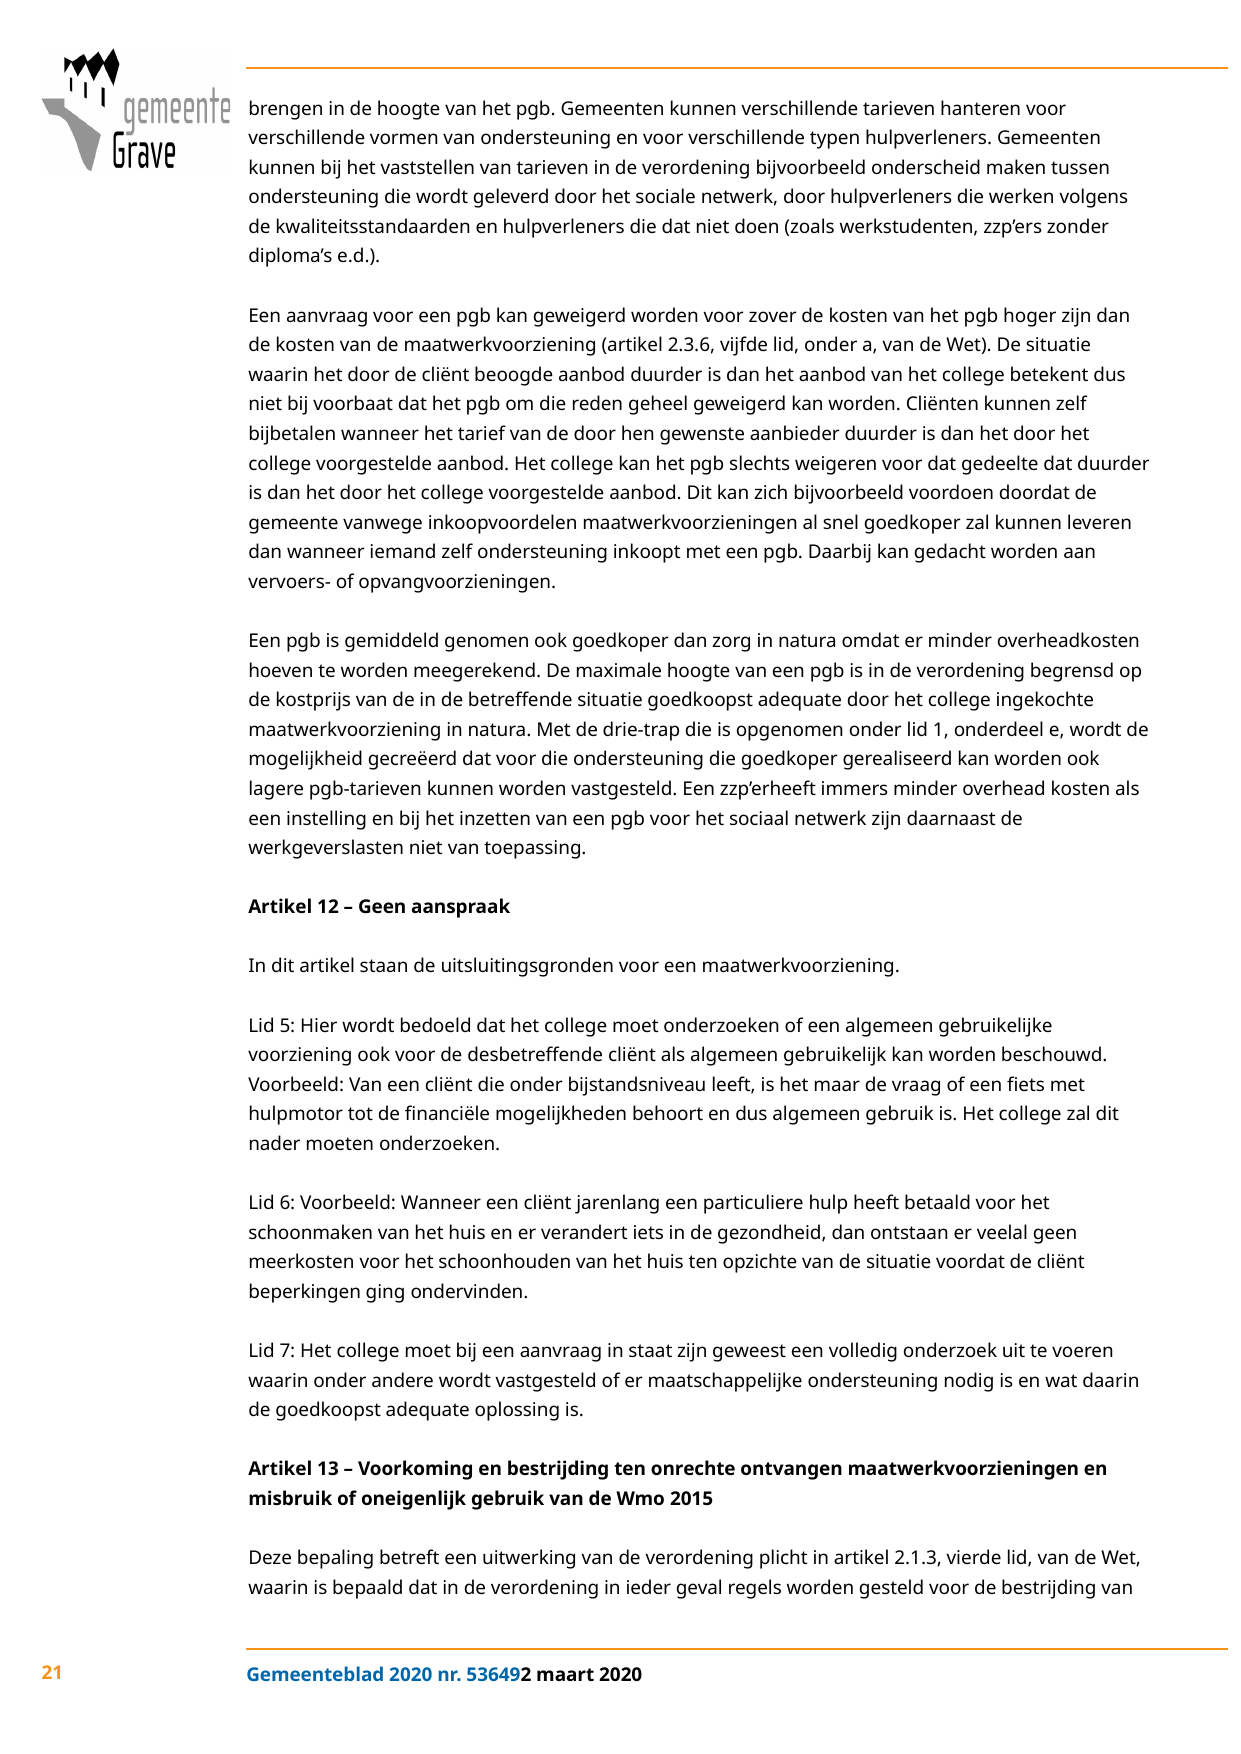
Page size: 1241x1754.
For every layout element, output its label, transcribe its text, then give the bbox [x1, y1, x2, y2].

text Artikel 12 – Geen aanspraak [248, 893, 1152, 919]
text Een aanvraag voor een pgb kan geweigerd worden voor zover de kosten van het pgb hoger zijn dan de kosten van de maatwerkvoorziening (artikel 2.3.6, vijfde lid, onder a, van de Wet). De situatie waarin het door de cliënt beoogde aanbod duurder is dan het aanbod van het college betekent dus niet bij voorbaat dat het pgb om die reden geheel geweigerd kan worden. Cliënten kunnen zelf bijbetalen wanneer het tarief van de door hen gewenste aanbieder duurder is dan het door het college voorgestelde aanbod. Het college kan het pgb slechts weigeren voor dat gedeelte dat duurder is dan het door het college voorgestelde aanbod. Dit kan zich bijvoorbeeld voordoen doordat de gemeente vanwege inkoopvoordelen maatwerkvoorzieningen al snel goedkoper zal kunnen leveren dan wanneer iemand zelf ondersteuning inkoopt met een pgb. Daarbij kan gedacht worden aan vervoers- of opvangvoorzieningen. [248, 302, 1152, 594]
text Lid 6: Voorbeeld: Wanneer een cliënt jarenlang een particuliere hulp heeft betaald voor het schoonmaken van het huis en er verandert iets in de gezondheid, dan ontstaan er veelal geen meerkosten voor het schoonhouden van het huis ten opzichte van de situatie voordat de cliënt beperkingen ging ondervinden. [248, 1189, 1152, 1304]
text Deze bepaling betreft een uitwerking van de verordening plicht in artikel 2.1.3, vierde lid, van de Wet, waarin is bepaald dat in de verordening in ieder geval regels worden gesteld voor de bestrijding van [248, 1544, 1152, 1600]
text Een pgb is gemiddeld genomen ook goedkoper dan zorg in natura omdat er minder overheadkosten hoeven te worden meegerekend. De maximale hoogte van een pgb is in de verordening begrensd op de kostprijs van de in de betreffende situatie goedkoopst adequate door het college ingekochte maatwerkvoorziening in natura. Met de drie-trap die is opgenomen onder lid 1, onderdeel e, wordt de mogelijkheid gecreëerd dat voor die ondersteuning die goedkoper gerealiseerd kan worden ook lagere pgb-tarieven kunnen worden vastgesteld. Een zzp’erheeft immers minder overhead kosten als een instelling en bij het inzetten van een pgb voor het sociaal netwerk zijn daarnaast de werkgeverslasten niet van toepassing. [248, 627, 1152, 860]
text Artikel 13 – Voorkoming en bestrijding ten onrechte ontvangen maatwerkvoorzieningen en misbruik of oneigenlijk gebruik van de Wmo 2015 [248, 1456, 1152, 1511]
text In dit artikel staan de uitsluitingsgronden voor een maatwerkvoorziening. [248, 953, 1152, 978]
text Lid 7: Het college moet bij een aanvraag in staat zijn geweest een volledig onderzoek uit te voeren waarin onder andere wordt vastgesteld of er maatschappelijke ondersteuning nodig is en wat daarin de goedkoopst adequate oplossing is. [248, 1337, 1152, 1422]
text brengen in de hoogte van het pgb. Gemeenten kunnen verschillende tarieven hanteren voor verschillende vormen van ondersteuning en voor verschillende typen hulpverleners. Gemeenten kunnen bij het vaststellen van tarieven in de verordening bijvoorbeeld onderscheid maken tussen ondersteuning die wordt geleverd door het sociale netwerk, door hulpverleners die werken volgens de kwaliteitsstandaarden en hulpverleners die dat niet doen (zoals werkstudenten, zzp’ers zonder diploma’s e.d.). [248, 95, 1152, 268]
picture [41, 47, 231, 172]
text Lid 5: Hier wordt bedoeld dat het college moet onderzoeken of een algemeen gebruikelijke voorziening ook voor de desbetreffende cliënt als algemeen gebruikelijk kan worden beschouwd. Voorbeeld: Van een cliënt die onder bijstandsniveau leeft, is het maar de vraag of een fiets met hulpmotor tot de financiële mogelijkheden behoort en dus algemeen gebruik is. Het college zal dit nader moeten onderzoeken. [248, 1012, 1152, 1156]
